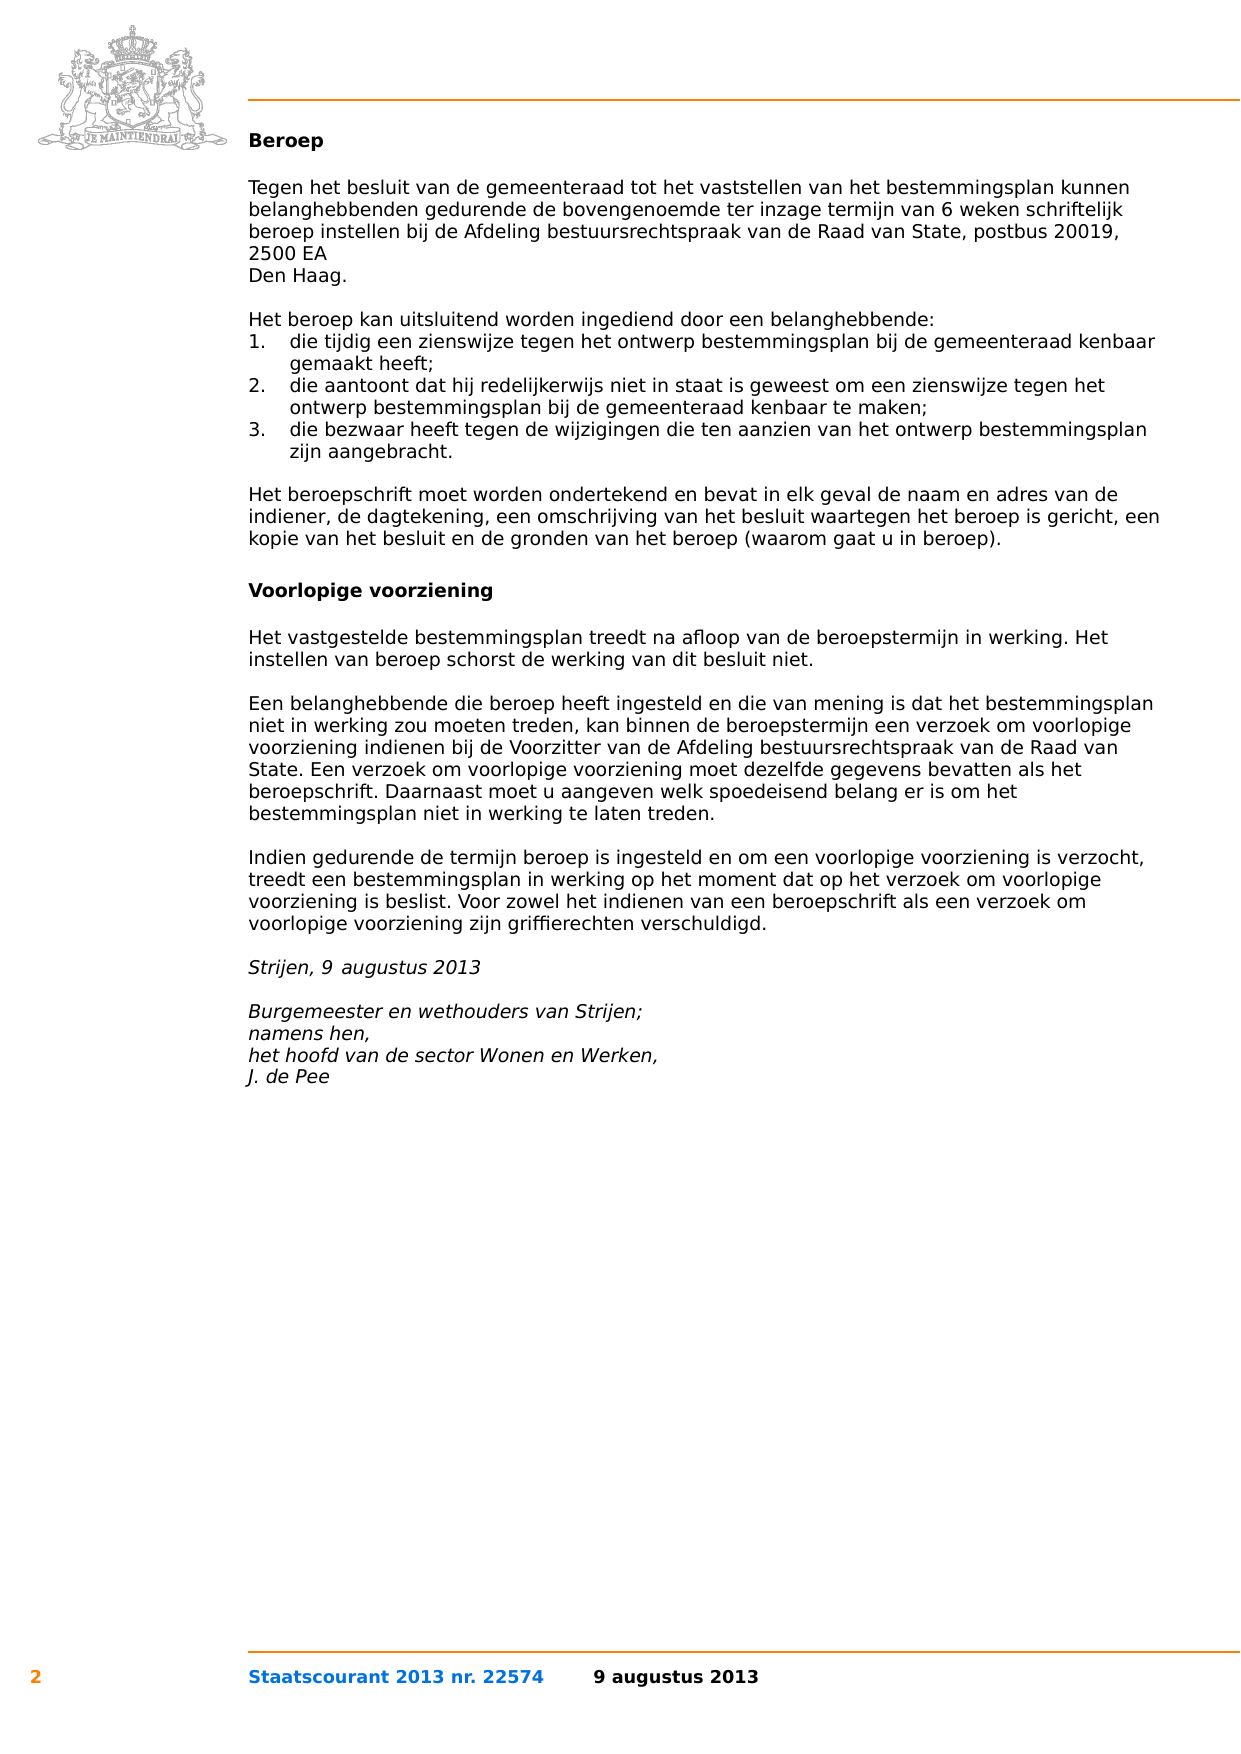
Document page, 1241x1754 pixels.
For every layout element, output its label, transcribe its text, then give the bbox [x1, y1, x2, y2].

picture [38, 25, 227, 150]
text Het beroepschrift moet worden ondertekend en bevat in elk geval de naam en adres van de indiener, de dagtekening, een omschrijving van het besluit waartegen het beroep is gericht, een kopie van het besluit en de gronden van het beroep (waarom gaat u in beroep). [248, 484, 1163, 550]
text Burgemeester en wethouders van Strijen; namens hen, het hoofd van de sector Wonen en Werken, J. de Pee [248, 1001, 1163, 1088]
text Indien gedurende de termijn beroep is ingesteld en om een voorlopige voorziening is verzocht, treedt een bestemmingsplan in werking op het moment dat op het verzoek om voorlopige voorziening is beslist. Voor zowel het indienen van een beroepschrift als een verzoek om voorlopige voorziening zijn griffierechten verschuldigd. [248, 847, 1163, 935]
text Het vastgestelde bestemmingsplan treedt na afloop van de beroepstermijn in werking. Het instellen van beroep schorst de werking van dit besluit niet. [248, 627, 1163, 671]
text 2. die aantoont dat hij redelijkerwijs niet in staat is geweest om een zienswijze tegen het ontwerp bestemmingsplan bij de gemeenteraad kenbaar te maken; [248, 374, 1163, 418]
text 3. die bezwaar heeft tegen de wijzigingen die ten aanzien van het ontwerp bestemmingsplan zijn aangebracht. [248, 418, 1163, 462]
text 1. die tijdig een zienswijze tegen het ontwerp bestemmingsplan bij de gemeenteraad kenbaar gemaakt heeft; [248, 331, 1163, 374]
text Een belanghebbende die beroep heeft ingesteld en die van mening is dat het bestemmingsplan niet in werking zou moeten treden, kan binnen de beroepstermijn een verzoek om voorlopige voorziening indienen bij de Voorzitter van de Afdeling bestuursrechtspraak van de Raad van State. Een verzoek om voorlopige voorziening moet dezelfde gegevens bevatten als het beroepschrift. Daarnaast moet u aangeven welk spoedeisend belang er is om het bestemmingsplan niet in werking te laten treden. [248, 693, 1163, 825]
subtitle Beroep [248, 130, 1163, 152]
text Strijen, 9 augustus 2013 [248, 957, 1163, 979]
text Tegen het besluit van de gemeenteraad tot het vaststellen van het bestemmingsplan kunnen belanghebbenden gedurende de bovengenoemde ter inzage termijn van 6 weken schriftelijk beroep instellen bij de Afdeling bestuursrechtspraak van de Raad van State, postbus 20019, 2500 EA [248, 177, 1163, 265]
text Het beroep kan uitsluitend worden ingediend door een belanghebbende: [248, 309, 1163, 331]
text Den Haag. [248, 265, 1163, 287]
subtitle Voorlopige voorziening [248, 580, 1163, 602]
